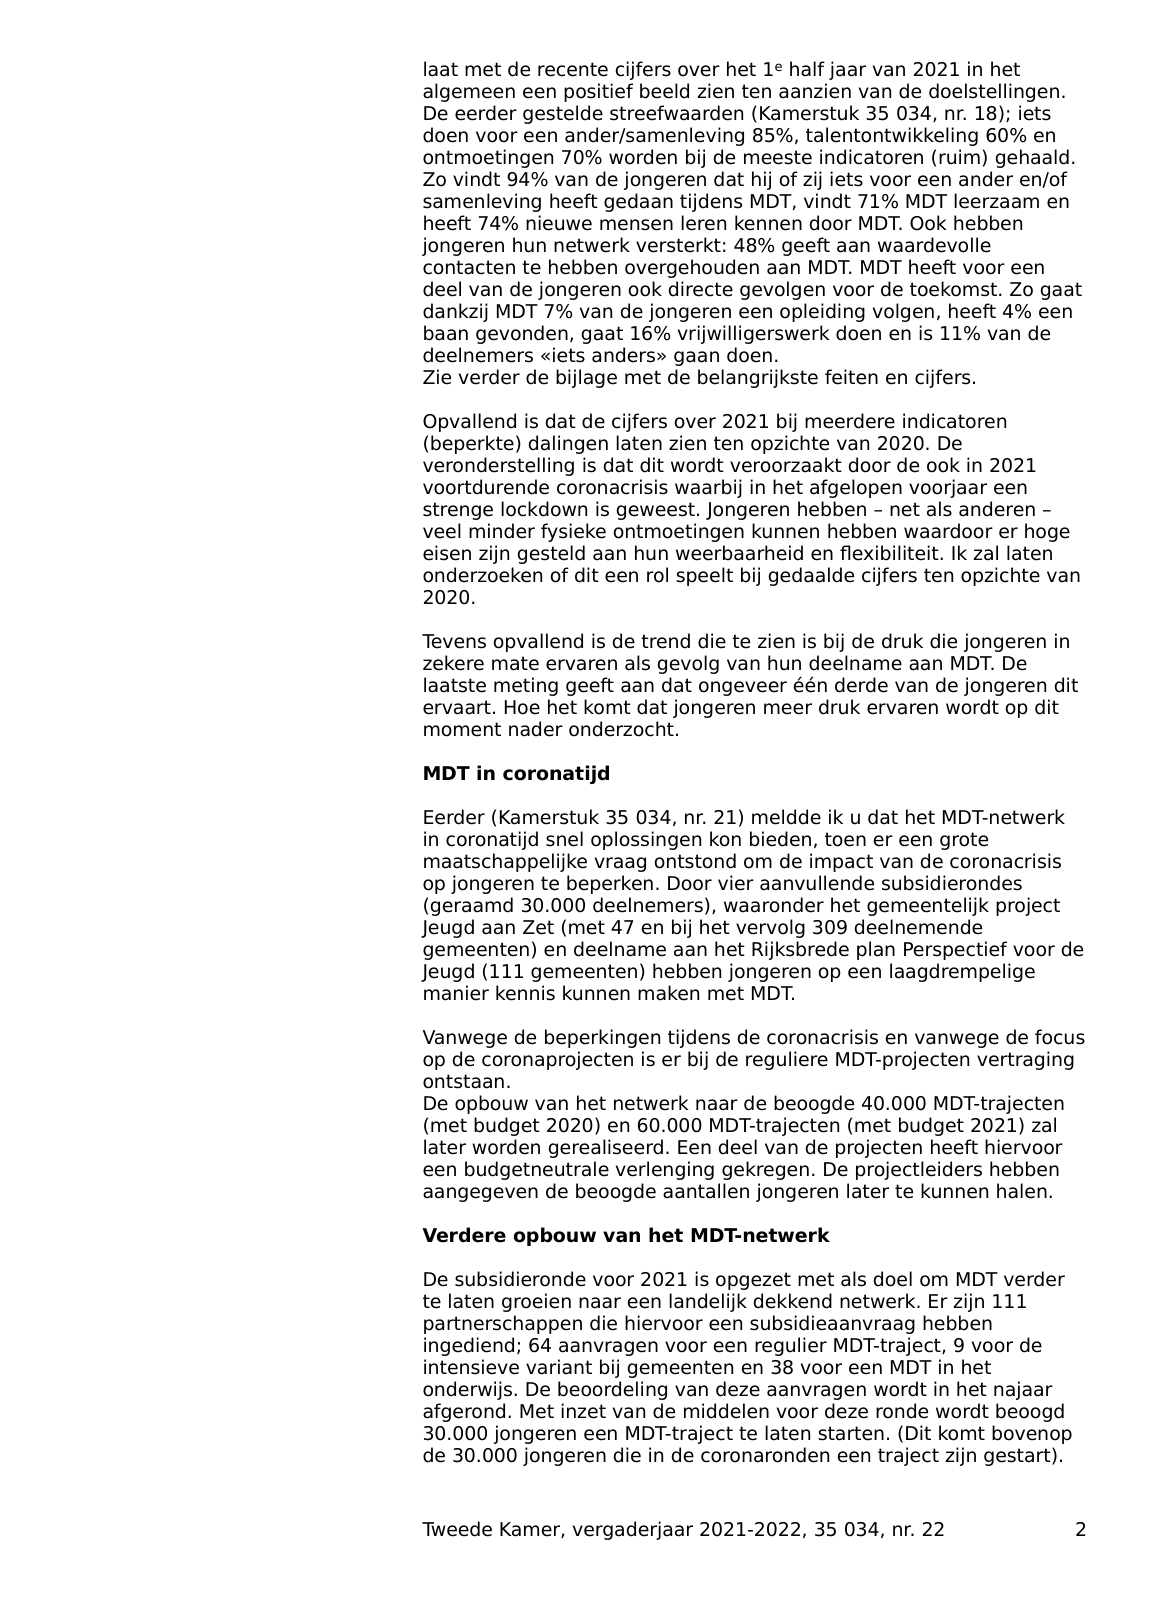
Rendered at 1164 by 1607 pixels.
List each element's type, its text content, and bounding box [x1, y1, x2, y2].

subtitle MDT in coronatijd [422, 763, 1087, 785]
text laat met de recente cijfers over het 1e half jaar van 2021 in het algemeen een positief beeld zien ten aanzien van de doelstellingen. De eerder gestelde streefwaarden (Kamerstuk 35 034, nr. 18); iets doen voor een ander/samenleving 85%, talentontwikkeling 60% en ontmoetingen 70% worden bij de meeste indicatoren (ruim) gehaald. [422, 59, 1087, 169]
text De opbouw van het netwerk naar de beoogde 40.000 MDT-trajecten (met budget 2020) en 60.000 MDT-trajecten (met budget 2021) zal later worden gerealiseerd. Een deel van de projecten heeft hiervoor een budgetneutrale verlenging gekregen. De projectleiders hebben aangegeven de beoogde aantallen jongeren later te kunnen halen. [422, 1093, 1087, 1203]
text De subsidieronde voor 2021 is opgezet met als doel om MDT verder te laten groeien naar een landelijk dekkend netwerk. Er zijn 111 partnerschappen die hiervoor een subsidieaanvraag hebben ingediend; 64 aanvragen voor een regulier MDT-traject, 9 voor de intensieve variant bij gemeenten en 38 voor een MDT in het onderwijs. De beoordeling van deze aanvragen wordt in het najaar afgerond. Met inzet van de middelen voor deze ronde wordt beoogd 30.000 jongeren een MDT-traject te laten starten. (Dit komt bovenop de 30.000 jongeren die in de coronaronden een traject zijn gestart). [422, 1269, 1087, 1467]
text Tevens opvallend is de trend die te zien is bij de druk die jongeren in zekere mate ervaren als gevolg van hun deelname aan MDT. De laatste meting geeft aan dat ongeveer één derde van de jongeren dit ervaart. Hoe het komt dat jongeren meer druk ervaren wordt op dit moment nader onderzocht. [422, 631, 1087, 741]
text Eerder (Kamerstuk 35 034, nr. 21) meldde ik u dat het MDT-netwerk in coronatijd snel oplossingen kon bieden, toen er een grote maatschappelijke vraag ontstond om de impact van de coronacrisis op jongeren te beperken. Door vier aanvullende subsidierondes (geraamd 30.000 deelnemers), waaronder het gemeentelijk project Jeugd aan Zet (met 47 en bij het vervolg 309 deelnemende gemeenten) en deelname aan het Rijksbrede plan Perspectief voor de Jeugd (111 gemeenten) hebben jongeren op een laagdrempelige manier kennis kunnen maken met MDT. [422, 807, 1087, 1005]
text Vanwege de beperkingen tijdens de coronacrisis en vanwege de focus op de coronaprojecten is er bij de reguliere MDT-projecten vertraging ontstaan. [422, 1027, 1087, 1093]
text Zo vindt 94% van de jongeren dat hij of zij iets voor een ander en/of samenleving heeft gedaan tijdens MDT, vindt 71% MDT leerzaam en heeft 74% nieuwe mensen leren kennen door MDT. Ook hebben jongeren hun netwerk versterkt: 48% geeft aan waardevolle contacten te hebben overgehouden aan MDT. MDT heeft voor een deel van de jongeren ook directe gevolgen voor de toekomst. Zo gaat dankzij MDT 7% van de jongeren een opleiding volgen, heeft 4% een baan gevonden, gaat 16% vrijwilligerswerk doen en is 11% van de deelnemers «iets anders» gaan doen. [422, 169, 1087, 367]
subtitle Verdere opbouw van het MDT-netwerk [422, 1225, 1087, 1247]
text Opvallend is dat de cijfers over 2021 bij meerdere indicatoren (beperkte) dalingen laten zien ten opzichte van 2020. De veronderstelling is dat dit wordt veroorzaakt door de ook in 2021 voortdurende coronacrisis waarbij in het afgelopen voorjaar een strenge lockdown is geweest. Jongeren hebben – net als anderen – veel minder fysieke ontmoetingen kunnen hebben waardoor er hoge eisen zijn gesteld aan hun weerbaarheid en flexibiliteit. Ik zal laten onderzoeken of dit een rol speelt bij gedaalde cijfers ten opzichte van 2020. [422, 411, 1087, 609]
text Zie verder de bijlage met de belangrijkste feiten en cijfers. [422, 367, 1087, 389]
